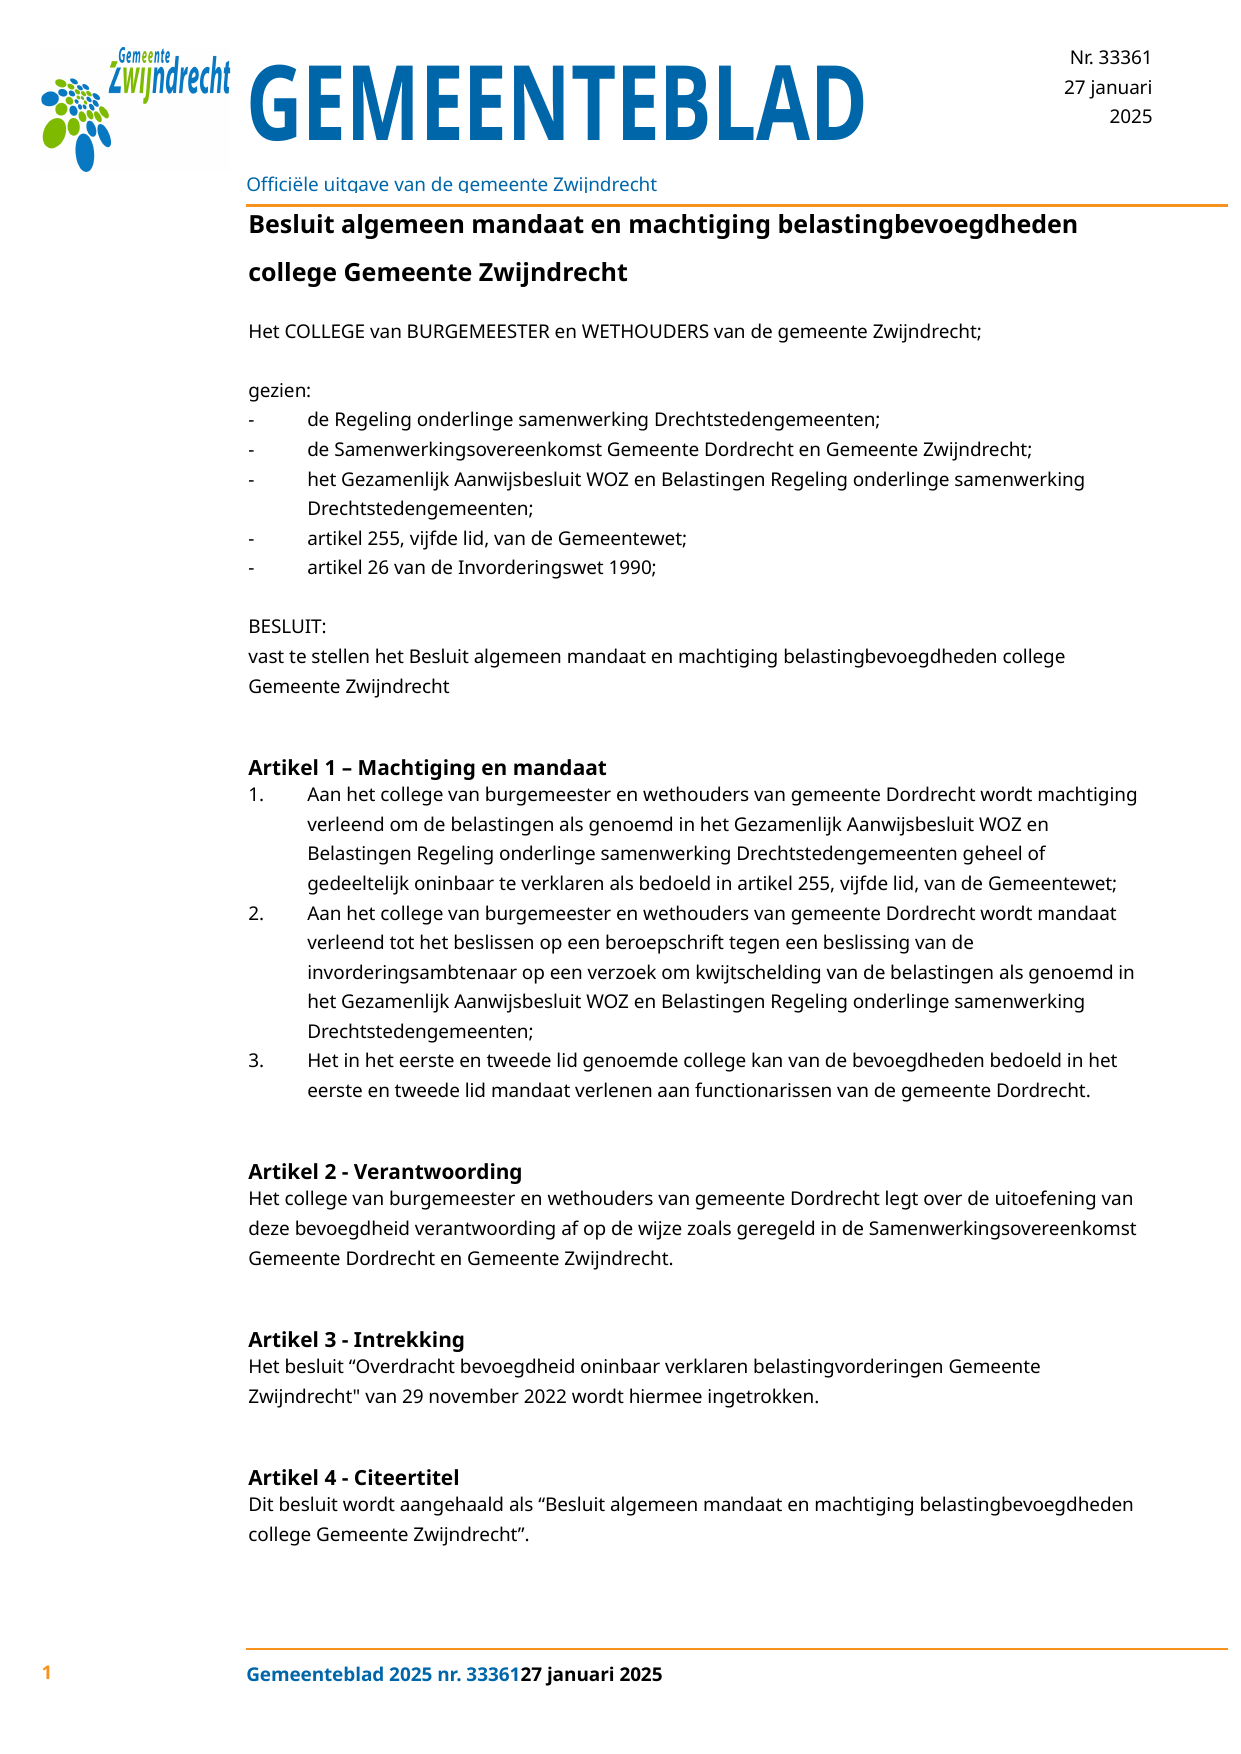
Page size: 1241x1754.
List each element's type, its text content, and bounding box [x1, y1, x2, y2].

list de Regeling onderlinge samenwerking Drechtstedengemeenten; [248, 407, 1152, 432]
text Besluit algemeen mandaat en machtiging belastingbevoegdheden college Gemeente Zwijndrecht [248, 207, 1152, 288]
text gezien: [248, 377, 1152, 403]
text Het besluit “Overdracht bevoegdheid oninbaar verklaren belastingvorderingen Gemeente Zwijndrecht" van 29 november 2022 wordt hiermee ingetrokken. [248, 1353, 1152, 1408]
text vast te stellen het Besluit algemeen mandaat en machtiging belastingbevoegdheden college Gemeente Zwijndrecht [248, 643, 1152, 699]
list Aan het college van burgemeester en wethouders van gemeente Dordrecht wordt mandaat verleend tot het beslissen op een beroepschrift tegen een beslissing van de invorderingsambtenaar op een verzoek om kwijtschelding van de belastingen als genoemd in het Gezamenlijk Aanwijsbesluit WOZ en Belastingen Regeling onderlinge samenwerking Drechtstedengemeenten; [248, 900, 1152, 1044]
list artikel 26 van de Invorderingswet 1990; [248, 554, 1152, 580]
picture [41, 47, 231, 172]
text Artikel 3 - Intrekking [248, 1325, 1152, 1353]
text Artikel 4 - Citeertitel [248, 1463, 1152, 1491]
list artikel 255, vijfde lid, van de Gemeentewet; [248, 525, 1152, 551]
text Dit besluit wordt aangehaald als “Besluit algemeen mandaat en machtiging belastingbevoegdheden college Gemeente Zwijndrecht”. [248, 1491, 1152, 1547]
list Aan het college van burgemeester en wethouders van gemeente Dordrecht wordt machtiging verleend om de belastingen als genoemd in het Gezamenlijk Aanwijsbesluit WOZ en Belastingen Regeling onderlinge samenwerking Drechtstedengemeenten geheel of gedeeltelijk oninbaar te verklaren als bedoeld in artikel 255, vijfde lid, van de Gemeentewet; [248, 781, 1152, 896]
text BESLUIT: [248, 614, 1152, 639]
text Het COLLEGE van BURGEMEESTER en WETHOUDERS van de gemeente Zwijndrecht; [248, 318, 1152, 344]
list de Samenwerkingsovereenkomst Gemeente Dordrecht en Gemeente Zwijndrecht; [248, 436, 1152, 462]
text Artikel 2 - Verantwoording [248, 1157, 1152, 1186]
text Het college van burgemeester en wethouders van gemeente Dordrecht legt over de uitoefening van deze bevoegdheid verantwoording af op de wijze zoals geregeld in de Samenwerkingsovereenkomst Gemeente Dordrecht en Gemeente Zwijndrecht. [248, 1186, 1152, 1271]
list Het in het eerste en tweede lid genoemde college kan van de bevoegdheden bedoeld in het eerste en tweede lid mandaat verlenen aan functionarissen van de gemeente Dordrecht. [248, 1048, 1152, 1103]
text Artikel 1 – Machtiging en mandaat [248, 753, 1152, 781]
list het Gezamenlijk Aanwijsbesluit WOZ en Belastingen Regeling onderlinge samenwerking Drechtstedengemeenten; [248, 466, 1152, 521]
